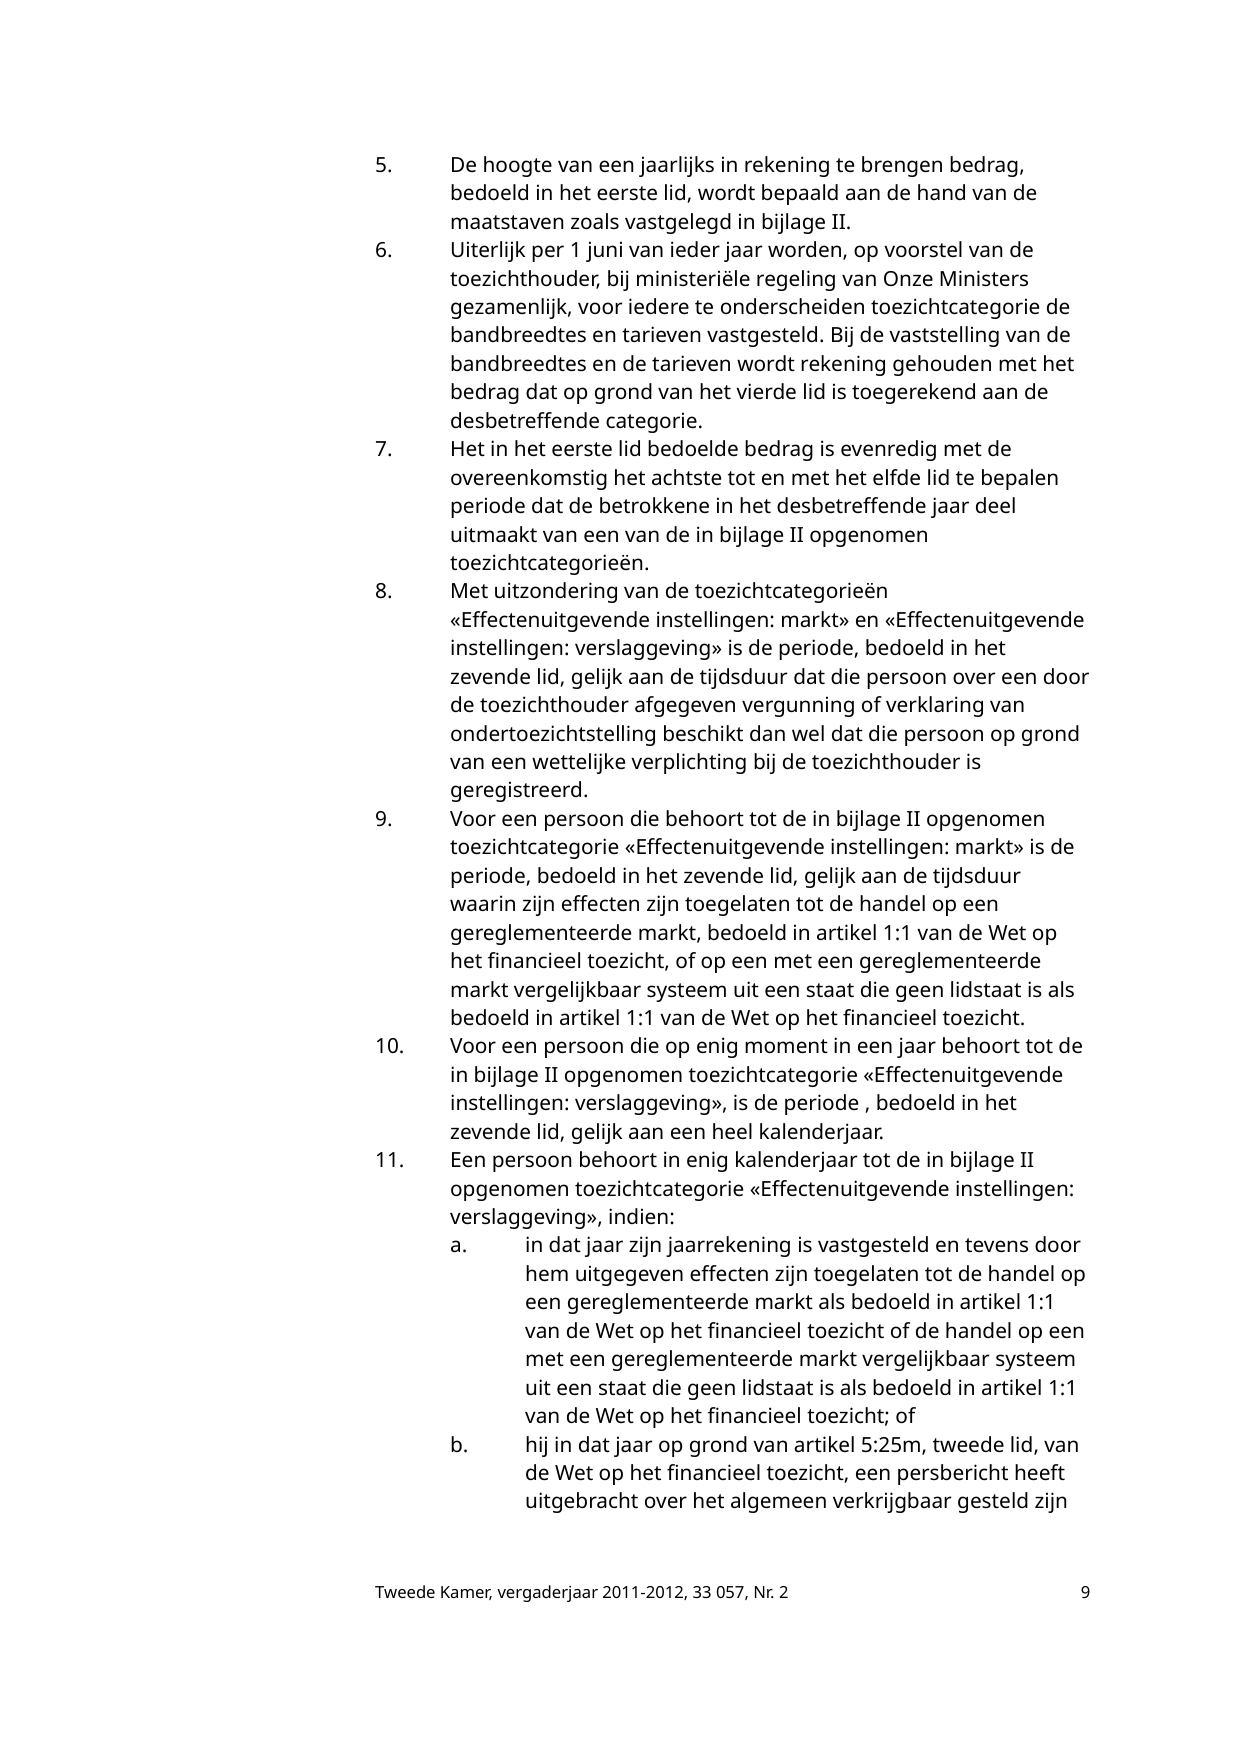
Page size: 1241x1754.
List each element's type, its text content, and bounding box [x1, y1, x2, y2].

list in dat jaar zijn jaarrekening is vastgesteld en tevens door hem uitgegeven effecten zijn toegelaten tot de handel op een gereglementeerde markt als bedoeld in artikel 1:1 van de Wet op het financieel toezicht of de handel op een met een gereglementeerde markt vergelijkbaar systeem uit een staat die geen lidstaat is als bedoeld in artikel 1:1 van de Wet op het financieel toezicht; of [450, 1231, 1090, 1430]
list De hoogte van een jaarlijks in rekening te brengen bedrag, bedoeld in het eerste lid, wordt bepaald aan de hand van de maatstaven zoals vastgelegd in bijlage II. [375, 150, 1090, 235]
list Met uitzondering van de toezichtcategorieën «Effectenuitgevende instellingen: markt» en «Effectenuitgevende instellingen: verslaggeving» is de periode, bedoeld in het zevende lid, gelijk aan de tijdsduur dat die persoon over een door de toezichthouder afgegeven vergunning of verklaring van ondertoezichtstelling beschikt dan wel dat die persoon op grond van een wettelijke verplichting bij de toezichthouder is geregistreerd. [375, 577, 1090, 804]
list Voor een persoon die behoort tot de in bijlage II opgenomen toezichtcategorie «Effectenuitgevende instellingen: markt» is de periode, bedoeld in het zevende lid, gelijk aan de tijdsduur waarin zijn effecten zijn toegelaten tot de handel op een gereglementeerde markt, bedoeld in artikel 1:1 van de Wet op het financieel toezicht, of op een met een gereglementeerde markt vergelijkbaar systeem uit een staat die geen lidstaat is als bedoeld in artikel 1:1 van de Wet op het financieel toezicht. [375, 804, 1090, 1032]
list Voor een persoon die op enig moment in een jaar behoort tot de in bijlage II opgenomen toezichtcategorie «Effectenuitgevende instellingen: verslaggeving», is de periode , bedoeld in het zevende lid, gelijk aan een heel kalenderjaar. [375, 1032, 1090, 1145]
list Een persoon behoort in enig kalenderjaar tot de in bijlage II opgenomen toezichtcategorie «Effectenuitgevende instellingen: verslaggeving», indien: [375, 1145, 1090, 1231]
list Het in het eerste lid bedoelde bedrag is evenredig met de overeenkomstig het achtste tot en met het elfde lid te bepalen periode dat de betrokkene in het desbetreffende jaar deel uitmaakt van een van de in bijlage II opgenomen toezichtcategorieën. [375, 434, 1090, 577]
list Uiterlijk per 1 juni van ieder jaar worden, op voorstel van de toezichthouder, bij ministeriële regeling van Onze Ministers gezamenlijk, voor iedere te onderscheiden toezichtcategorie de bandbreedtes en tarieven vastgesteld. Bij de vaststelling van de bandbreedtes en de tarieven wordt rekening gehouden met het bedrag dat op grond van het vierde lid is toegerekend aan de desbetreffende categorie. [375, 235, 1090, 434]
list hij in dat jaar op grond van artikel 5:25m, tweede lid, van de Wet op het financieel toezicht, een persbericht heeft uitgebracht over het algemeen verkrijgbaar gesteld zijn [450, 1430, 1090, 1515]
